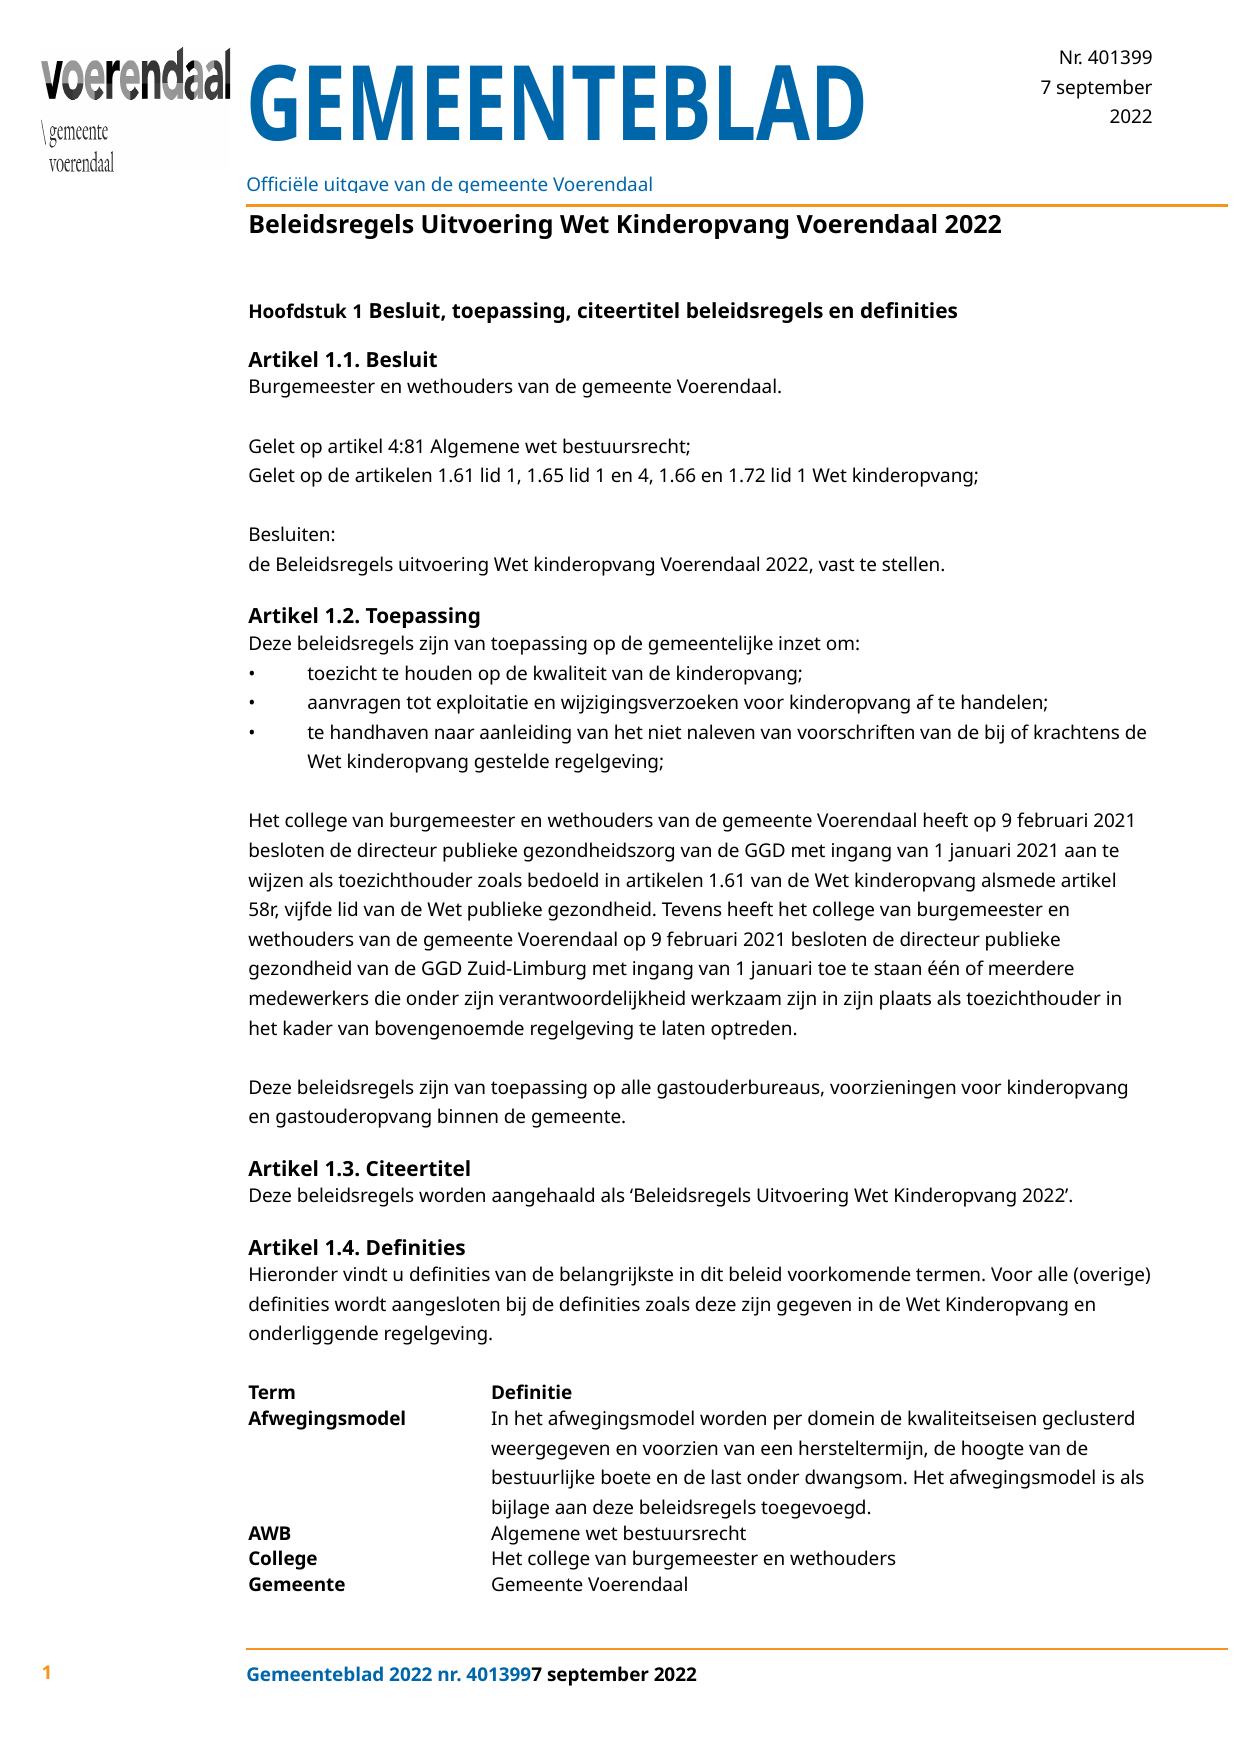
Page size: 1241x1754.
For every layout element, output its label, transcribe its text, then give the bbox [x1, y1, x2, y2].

text Artikel 1.2. Toepassing [248, 602, 1152, 630]
text Gelet op artikel 4:81 Algemene wet bestuursrecht; [248, 433, 1152, 459]
table_header Term [248, 1380, 491, 1405]
table_cell In het afwegingsmodel worden per domein de kwaliteitseisen geclusterd weergegeven en voorzien van een hersteltermijn, de hoogte van de bestuurlijke boete en de last onder dwangsom. Het afwegingsmodel is als bijlage aan deze beleidsregels toegevoegd. [491, 1405, 1152, 1520]
text Artikel 1.4. Definities [248, 1233, 1152, 1261]
table_cell Gemeente Voerendaal [491, 1571, 1152, 1597]
text Het college van burgemeester en wethouders van de gemeente Voerendaal heeft op 9 februari 2021 besloten de directeur publieke gezondheidszorg van de GGD met ingang van 1 januari 2021 aan te wijzen als toezichthouder zoals bedoeld in artikelen 1.61 van de Wet kinderopvang alsmede artikel 58r, vijfde lid van de Wet publieke gezondheid. Tevens heeft het college van burgemeester en wethouders van de gemeente Voerendaal op 9 februari 2021 besloten de directeur publieke gezondheid van de GGD Zuid-Limburg met ingang van 1 januari toe te staan één of meerdere medewerkers die onder zijn verantwoordelijkheid werkzaam zijn in zijn plaats als toezichthouder in het kader van bovengenoemde regelgeving te laten optreden. [248, 808, 1152, 1040]
table_cell AWB [248, 1520, 491, 1546]
text Deze beleidsregels zijn van toepassing op de gemeentelijke inzet om: [248, 630, 1152, 656]
text Artikel 1.3. Citeertitel [248, 1154, 1152, 1182]
text Burgemeester en wethouders van de gemeente Voerendaal. [248, 374, 1152, 399]
table_header Definitie [491, 1380, 1152, 1405]
list aanvragen tot exploitatie en wijzigingsverzoeken voor kinderopvang af te handelen; [248, 689, 1152, 715]
picture [41, 47, 231, 172]
text Artikel 1.1. Besluit [248, 345, 1152, 374]
table_cell Het college van burgemeester en wethouders [491, 1546, 1152, 1571]
table_cell Algemene wet bestuursrecht [491, 1520, 1152, 1546]
list toezicht te houden op de kwaliteit van de kinderopvang; [248, 660, 1152, 685]
text Hoofdstuk 1 Besluit, toepassing, citeertitel beleidsregels en definities [248, 296, 1152, 324]
table_cell Afwegingsmodel [248, 1405, 491, 1520]
text Deze beleidsregels zijn van toepassing op alle gastouderbureaus, voorzieningen voor kinderopvang en gastouderopvang binnen de gemeente. [248, 1074, 1152, 1129]
table_cell Gemeente [248, 1571, 491, 1597]
text Deze beleidsregels worden aangehaald als ‘Beleidsregels Uitvoering Wet Kinderopvang 2022’. [248, 1182, 1152, 1208]
text Gelet op de artikelen 1.61 lid 1, 1.65 lid 1 en 4, 1.66 en 1.72 lid 1 Wet kinderopvang; [248, 462, 1152, 488]
text de Beleidsregels uitvoering Wet kinderopvang Voerendaal 2022, vast te stellen. [248, 551, 1152, 577]
text Hieronder vindt u definities van de belangrijkste in dit beleid voorkomende termen. Voor alle (overige) definities wordt aangesloten bij de definities zoals deze zijn gegeven in de Wet Kinderopvang en onderliggende regelgeving. [248, 1261, 1152, 1346]
text Beleidsregels Uitvoering Wet Kinderopvang Voerendaal 2022 [248, 207, 1152, 241]
table_cell College [248, 1546, 491, 1571]
text Besluiten: [248, 522, 1152, 547]
list te handhaven naar aanleiding van het niet naleven van voorschriften van de bij of krachtens de Wet kinderopvang gestelde regelgeving; [248, 719, 1152, 774]
